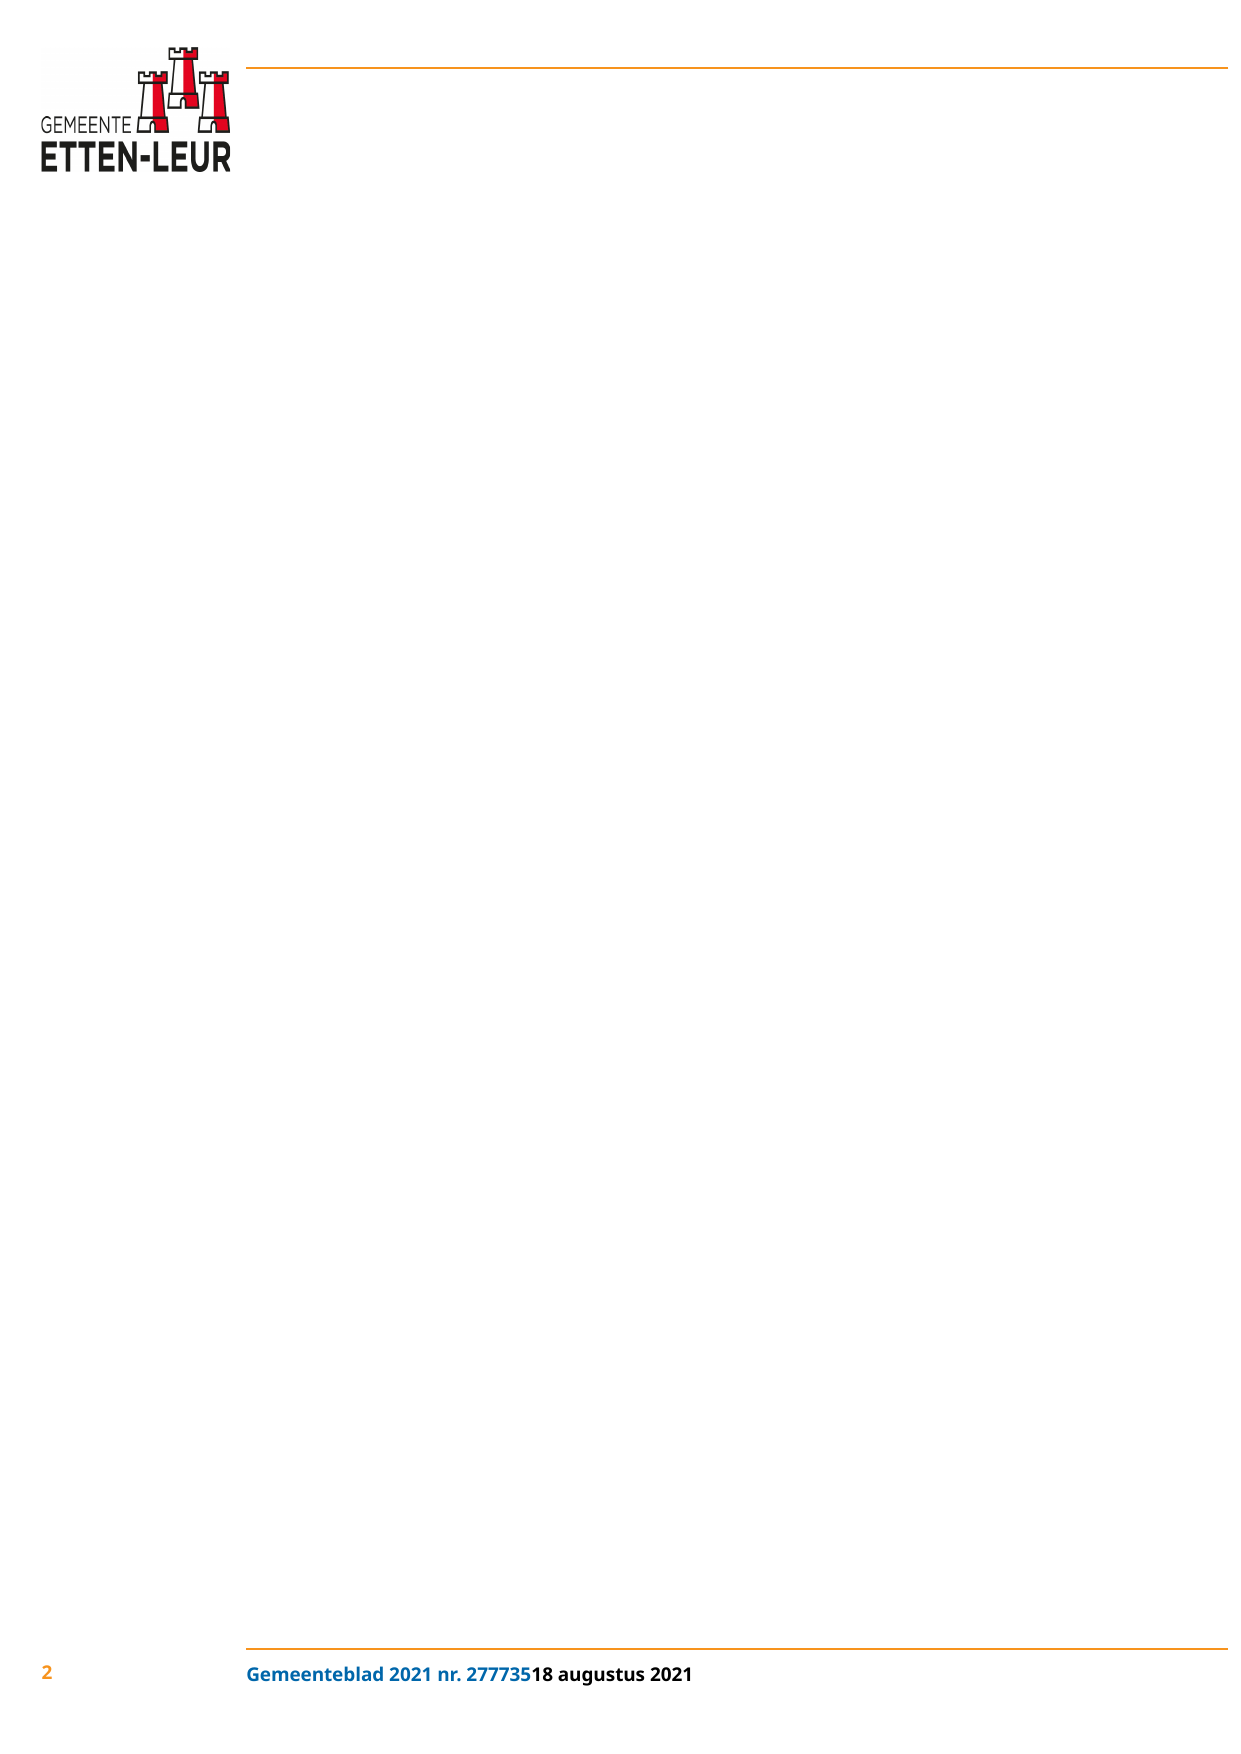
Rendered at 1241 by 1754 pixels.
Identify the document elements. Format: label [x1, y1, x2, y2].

picture [41, 47, 231, 172]
